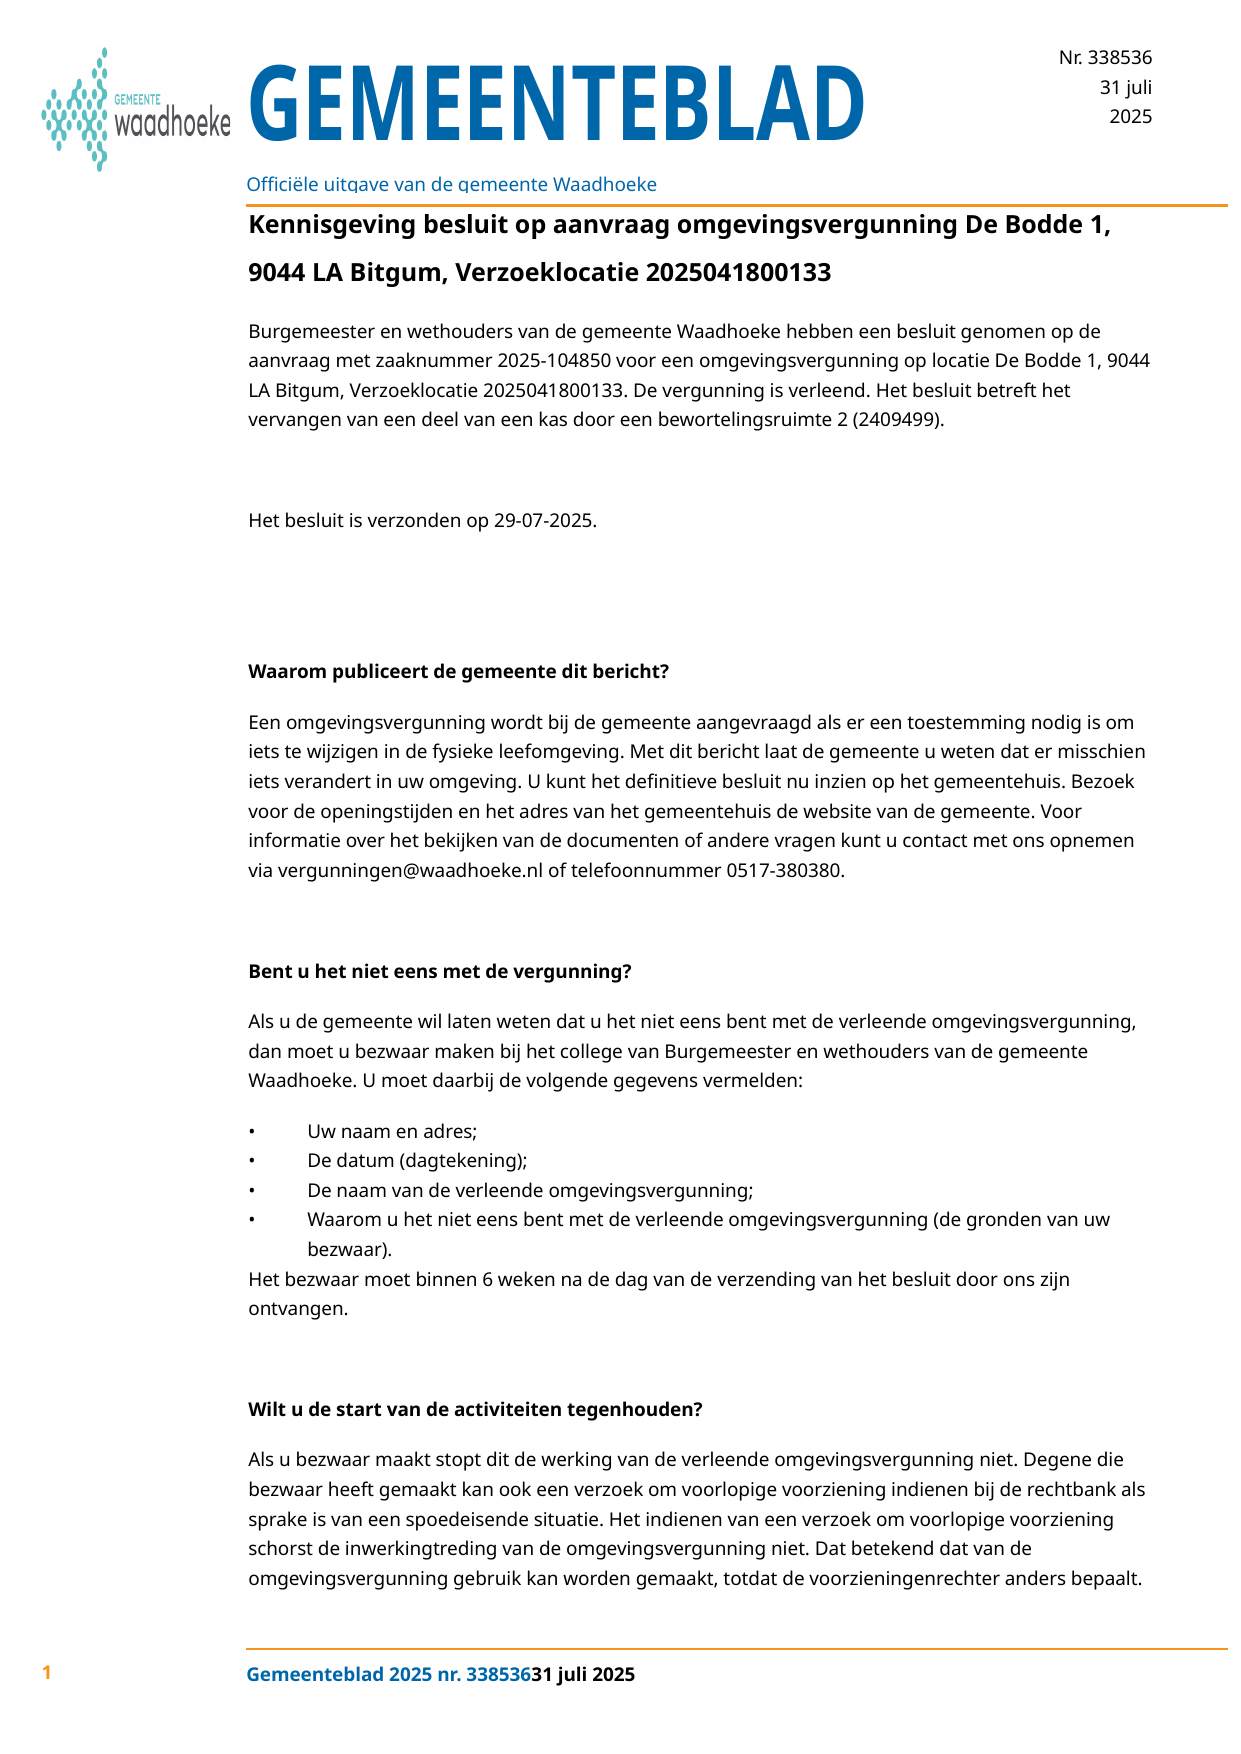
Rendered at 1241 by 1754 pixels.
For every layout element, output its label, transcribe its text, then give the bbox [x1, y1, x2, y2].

text Als u bezwaar maakt stopt dit de werking van de verleende omgevingsvergunning niet. Degene die bezwaar heeft gemaakt kan ook een verzoek om voorlopige voorziening indienen bij de rechtbank als sprake is van een spoedeisende situatie. Het indienen van een verzoek om voorlopige voorziening schorst de inwerkingtreding van de omgevingsvergunning niet. Dat betekend dat van de omgevingsvergunning gebruik kan worden gemaakt, totdat de voorzieningenrechter anders bepaalt. [248, 1447, 1152, 1591]
list De naam van de verleende omgevingsvergunning; [248, 1177, 1152, 1203]
text Het besluit is verzonden op 29-07-2025. [248, 507, 1152, 533]
text Kennisgeving besluit op aanvraag omgevingsvergunning De Bodde 1, 9044 LA Bitgum, Verzoeklocatie 2025041800133 [248, 207, 1152, 288]
text Als u de gemeente wil laten weten dat u het niet eens bent met de verleende omgevingsvergunning, dan moet u bezwaar maken bij het college van Burgemeester en wethouders van de gemeente Waadhoeke. U moet daarbij de volgende gegevens vermelden: [248, 1008, 1152, 1093]
text Het bezwaar moet binnen 6 weken na de dag van de verzending van het besluit door ons zijn ontvangen. [248, 1266, 1152, 1321]
text Bent u het niet eens met de vergunning? [248, 958, 1152, 984]
list De datum (dagtekening); [248, 1147, 1152, 1173]
text Burgemeester en wethouders van de gemeente Waadhoeke hebben een besluit genomen op de aanvraag met zaaknummer 2025-104850 voor een omgevingsvergunning op locatie De Bodde 1, 9044 LA Bitgum, Verzoeklocatie 2025041800133. De vergunning is verleend. Het besluit betreft het vervangen van een deel van een kas door een bewortelingsruimte 2 (2409499). [248, 318, 1152, 432]
text Wilt u de start van de activiteiten tegenhouden? [248, 1396, 1152, 1422]
text Een omgevingsvergunning wordt bij de gemeente aangevraagd als er een toestemming nodig is om iets te wijzigen in de fysieke leefomgeving. Met dit bericht laat de gemeente u weten dat er misschien iets verandert in uw omgeving. U kunt het definitieve besluit nu inzien op het gemeentehuis. Bezoek voor de openingstijden en het adres van het gemeentehuis de website van de gemeente. Voor informatie over het bekijken van de documenten of andere vragen kunt u contact met ons opnemen via vergunningen@waadhoeke.nl of telefoonnummer 0517-380380. [248, 709, 1152, 883]
text Waarom publiceert de gemeente dit bericht? [248, 659, 1152, 684]
picture [41, 47, 231, 172]
list Waarom u het niet eens bent met de verleende omgevingsvergunning (de gronden van uw bezwaar). [248, 1207, 1152, 1262]
list Uw naam en adres; [248, 1118, 1152, 1144]
